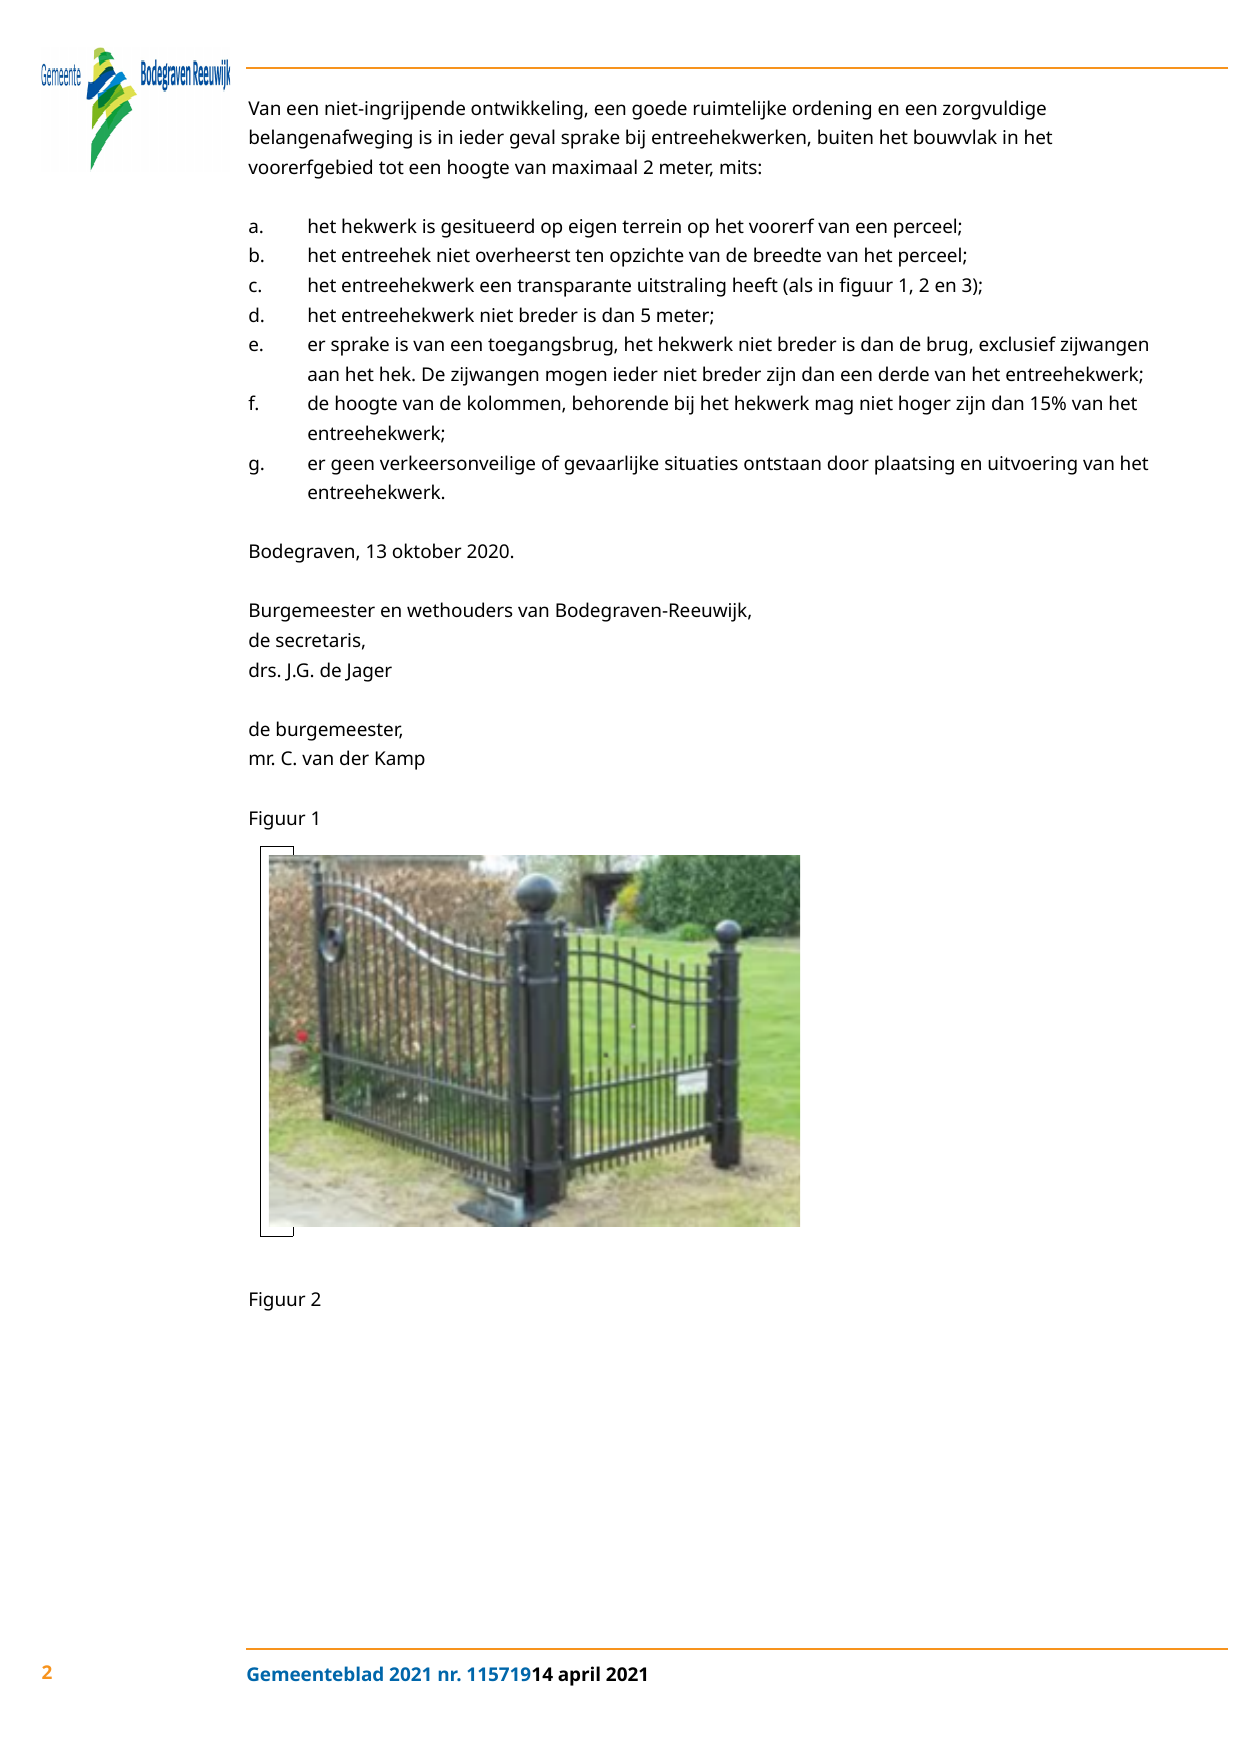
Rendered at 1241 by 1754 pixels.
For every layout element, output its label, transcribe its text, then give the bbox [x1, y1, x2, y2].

text Van een niet-ingrijpende ontwikkeling, een goede ruimtelijke ordening en een zorgvuldige belangenafweging is in ieder geval sprake bij entreehekwerken, buiten het bouwvlak in het voorerfgebied tot een hoogte van maximaal 2 meter, mits: [248, 95, 1152, 180]
text Figuur 1 [248, 805, 1152, 831]
list er sprake is van een toegangsbrug, het hekwerk niet breder is dan de brug, exclusief zijwangen aan het hek. De zijwangen mogen ieder niet breder zijn dan een derde van het entreehekwerk; [248, 331, 1152, 387]
list het entreehek niet overheerst ten opzichte van de breedte van het perceel; [248, 243, 1152, 268]
list er geen verkeersonveilige of gevaarlijke situaties ontstaan door plaatsing en uitvoering van het entreehekwerk. [248, 450, 1152, 505]
list het entreehekwerk niet breder is dan 5 meter; [248, 302, 1152, 328]
text drs. J.G. de Jager [248, 657, 1152, 683]
list het entreehekwerk een transparante uitstraling heeft (als in figuur 1, 2 en 3); [248, 272, 1152, 298]
picture [41, 47, 231, 172]
text Burgemeester en wethouders van Bodegraven-Reeuwijk, [248, 598, 1152, 623]
list de hoogte van de kolommen, behorende bij het hekwerk mag niet hoger zijn dan 15% van het entreehekwerk; [248, 391, 1152, 446]
picture [268, 855, 801, 1227]
text de secretaris, [248, 627, 1152, 653]
list het hekwerk is gesitueerd op eigen terrein op het voorerf van een perceel; [248, 213, 1152, 239]
text mr. C. van der Kamp [248, 746, 1152, 771]
text Bodegraven, 13 oktober 2020. [248, 538, 1152, 564]
text Figuur 2 [248, 1287, 1152, 1312]
text de burgemeester, [248, 716, 1152, 742]
